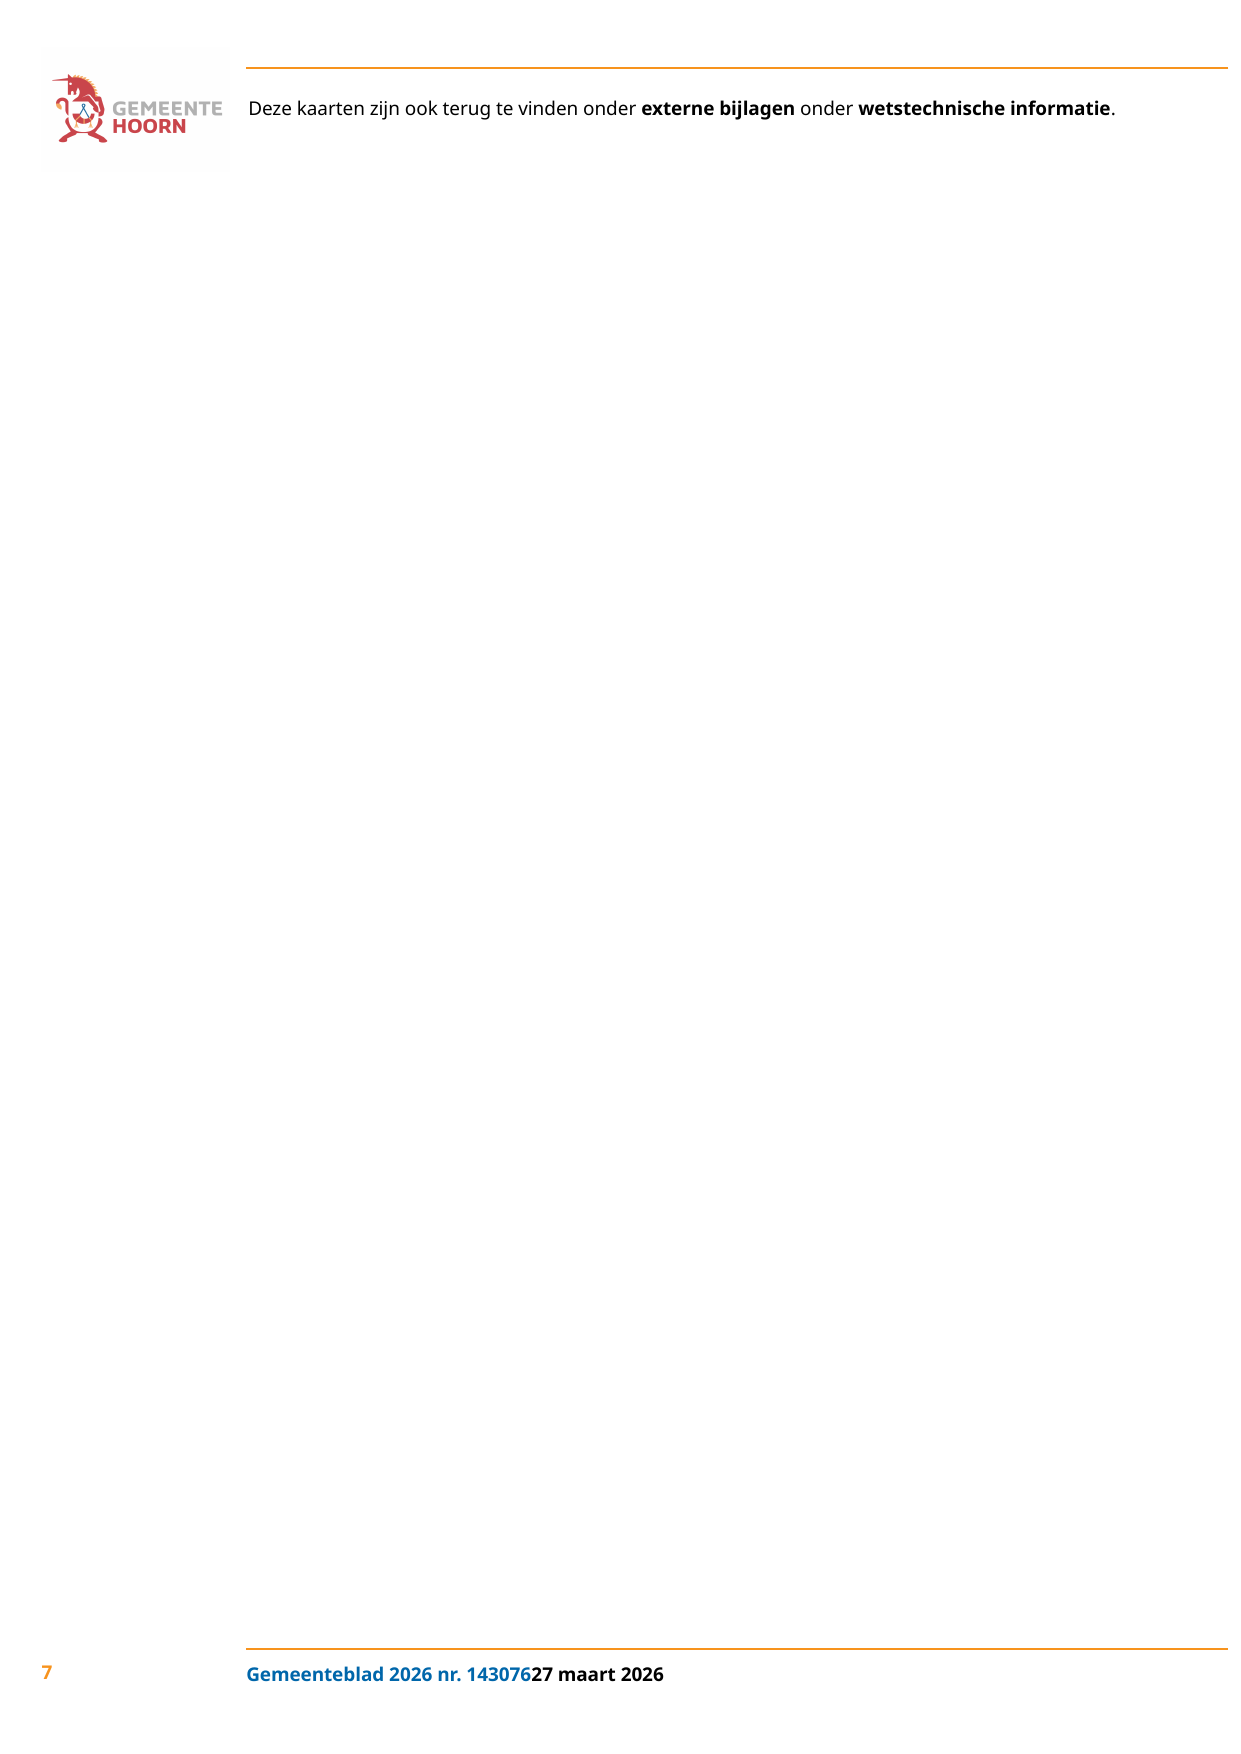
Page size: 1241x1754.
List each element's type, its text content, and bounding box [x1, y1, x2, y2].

text Deze kaarten zijn ook terug te vinden onder externe bijlagen onder wetstechnische informatie. [248, 95, 1152, 121]
picture [41, 47, 231, 172]
